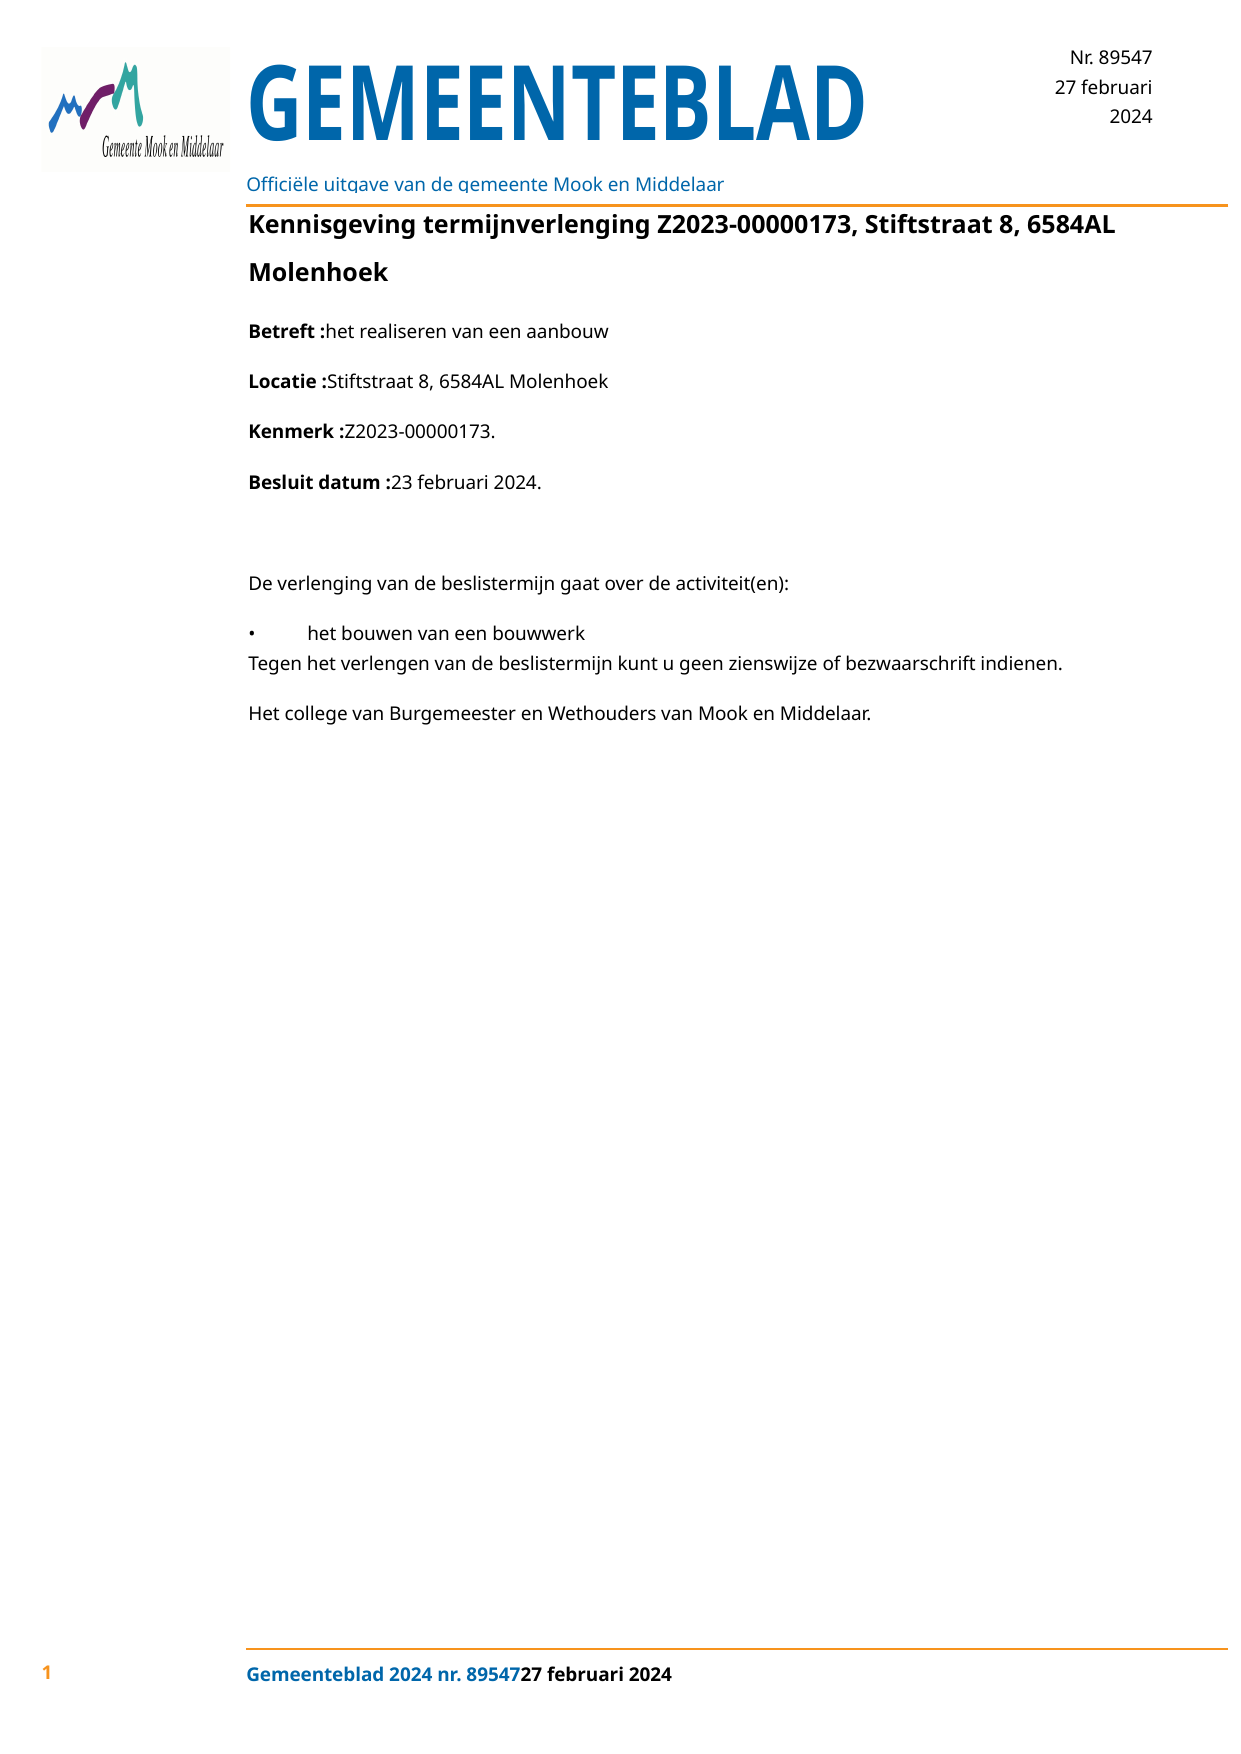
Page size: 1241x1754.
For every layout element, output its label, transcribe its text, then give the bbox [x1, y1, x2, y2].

list het bouwen van een bouwwerk [248, 620, 1152, 646]
text Kenmerk :Z2023-00000173. [248, 419, 1152, 444]
picture [41, 47, 231, 172]
text Tegen het verlengen van de beslistermijn kunt u geen zienswijze of bezwaarschrift indienen. [248, 650, 1152, 676]
text Kennisgeving termijnverlenging Z2023-00000173, Stiftstraat 8, 6584AL Molenhoek [248, 207, 1152, 288]
text Besluit datum :23 februari 2024. [248, 469, 1152, 495]
text Betreft :het realiseren van een aanbouw [248, 318, 1152, 344]
text Het college van Burgemeester en Wethouders van Mook en Middelaar. [248, 700, 1152, 726]
text De verlenging van de beslistermijn gaat over de activiteit(en): [248, 570, 1152, 596]
text Locatie :Stiftstraat 8, 6584AL Molenhoek [248, 368, 1152, 394]
